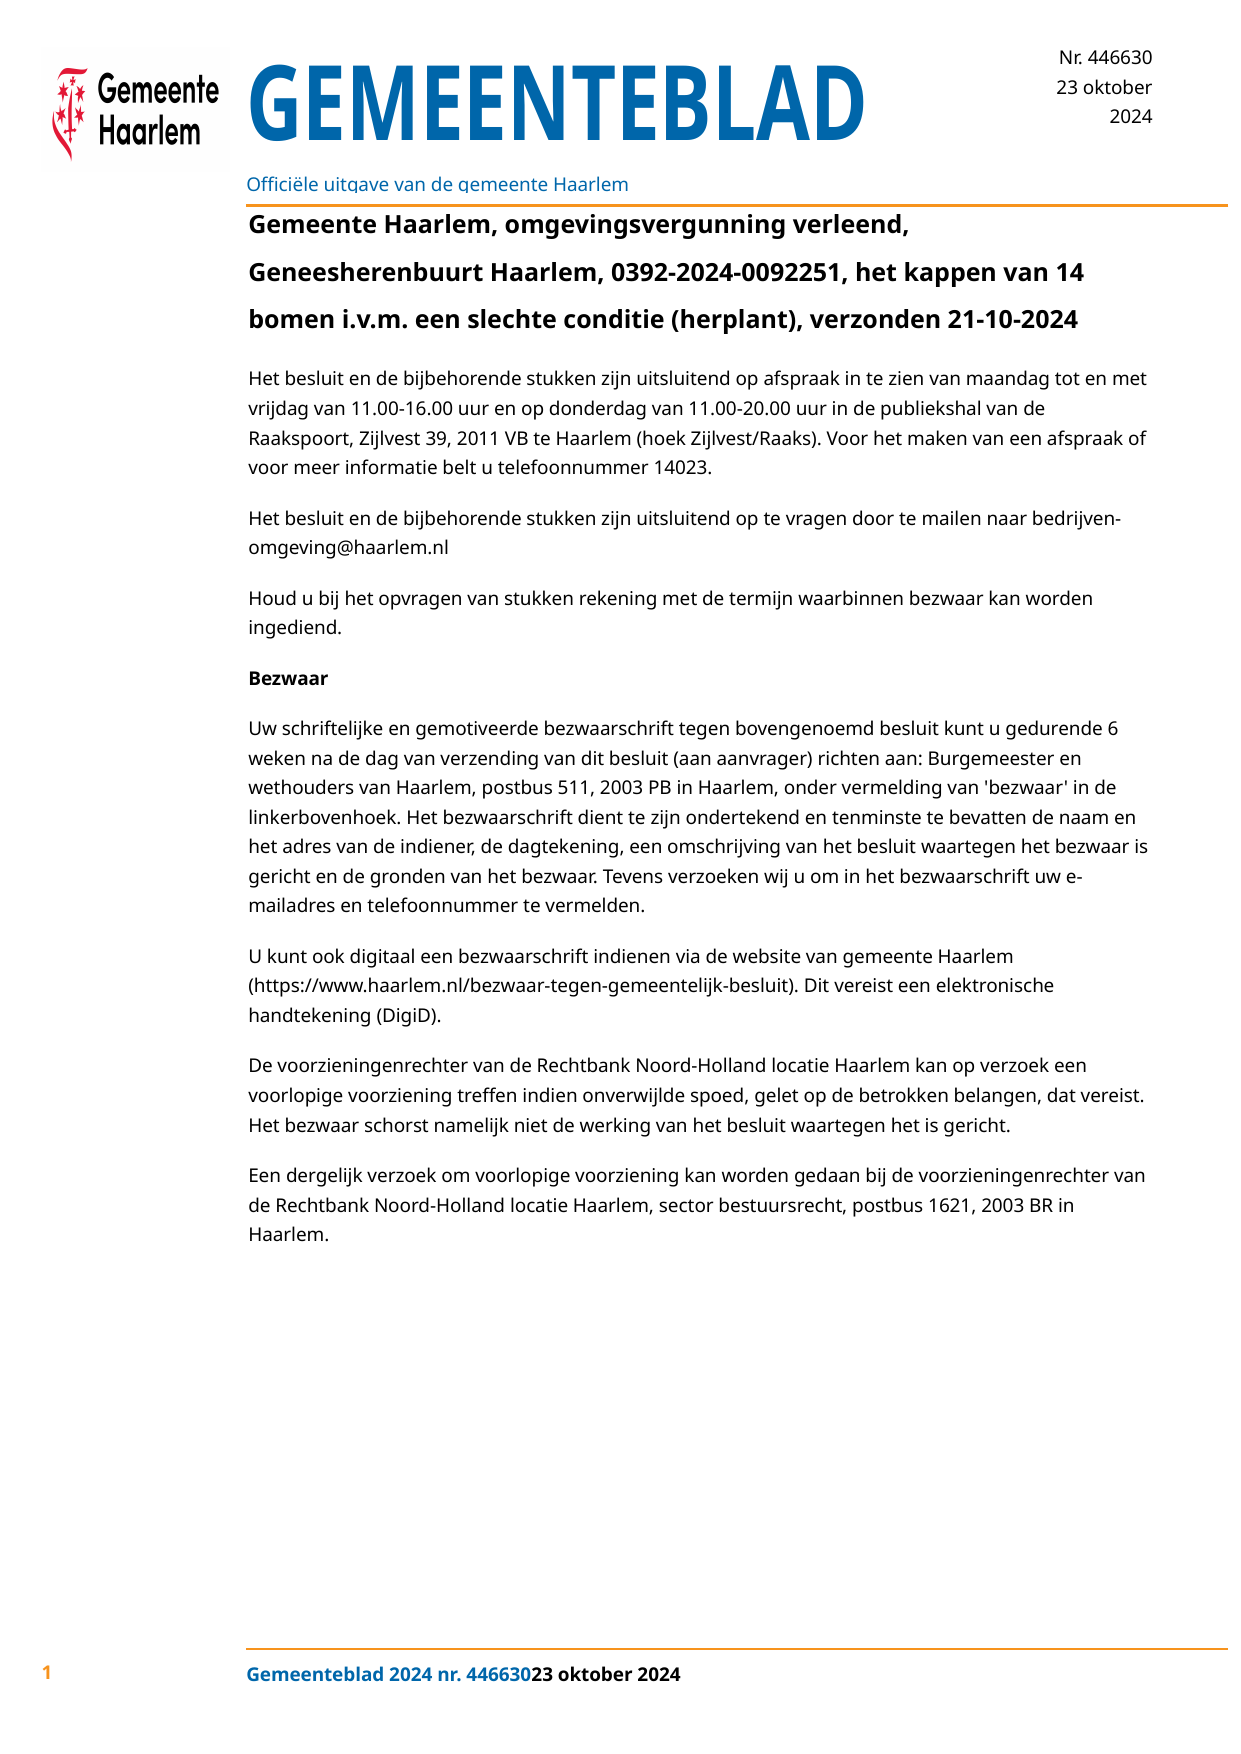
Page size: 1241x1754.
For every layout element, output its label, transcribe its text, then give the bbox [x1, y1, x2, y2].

text U kunt ook digitaal een bezwaarschrift indienen via de website van gemeente Haarlem (https://www.haarlem.nl/bezwaar-tegen-gemeentelijk-besluit). Dit vereist een elektronische handtekening (DigiD). [248, 943, 1152, 1028]
text Uw schriftelijke en gemotiveerde bezwaarschrift tegen bovengenoemd besluit kunt u gedurende 6 weken na de dag van verzending van dit besluit (aan aanvrager) richten aan: Burgemeester en wethouders van Haarlem, postbus 511, 2003 PB in Haarlem, onder vermelding van 'bezwaar' in de linkerbovenhoek. Het bezwaarschrift dient te zijn ondertekend en tenminste te bevatten de naam en het adres van de indiener, de dagtekening, een omschrijving van het besluit waartegen het bezwaar is gericht en de gronden van het bezwaar. Tevens verzoeken wij u om in het bezwaarschrift uw e-mailadres en telefoonnummer te vermelden. [248, 715, 1152, 918]
text Het besluit en de bijbehorende stukken zijn uitsluitend op afspraak in te zien van maandag tot en met vrijdag van 11.00-16.00 uur en op donderdag van 11.00-20.00 uur in de publiekshal van de Raakspoort, Zijlvest 39, 2011 VB te Haarlem (hoek Zijlvest/Raaks). Voor het maken van een afspraak of voor meer informatie belt u telefoonnummer 14023. [248, 366, 1152, 480]
text Houd u bij het opvragen van stukken rekening met de termijn waarbinnen bezwaar kan worden ingediend. [248, 585, 1152, 640]
text De voorzieningenrechter van de Rechtbank Noord-Holland locatie Haarlem kan op verzoek een voorlopige voorziening treffen indien onverwijlde spoed, gelet op de betrokken belangen, dat vereist. Het bezwaar schorst namelijk niet de werking van het besluit waartegen het is gericht. [248, 1053, 1152, 1137]
picture [41, 47, 231, 172]
text Gemeente Haarlem, omgevingsvergunning verleend, Geneesherenbuurt Haarlem, 0392-2024-0092251, het kappen van 14 bomen i.v.m. een slechte conditie (herplant), verzonden 21-10-2024 [248, 207, 1152, 336]
text Een dergelijk verzoek om voorlopige voorziening kan worden gedaan bij de voorzieningenrechter van de Rechtbank Noord-Holland locatie Haarlem, sector bestuursrecht, postbus 1621, 2003 BR in Haarlem. [248, 1162, 1152, 1247]
text Het besluit en de bijbehorende stukken zijn uitsluitend op te vragen door te mailen naar bedrijven-omgeving@haarlem.nl [248, 505, 1152, 560]
text Bezwaar [248, 665, 1152, 690]
